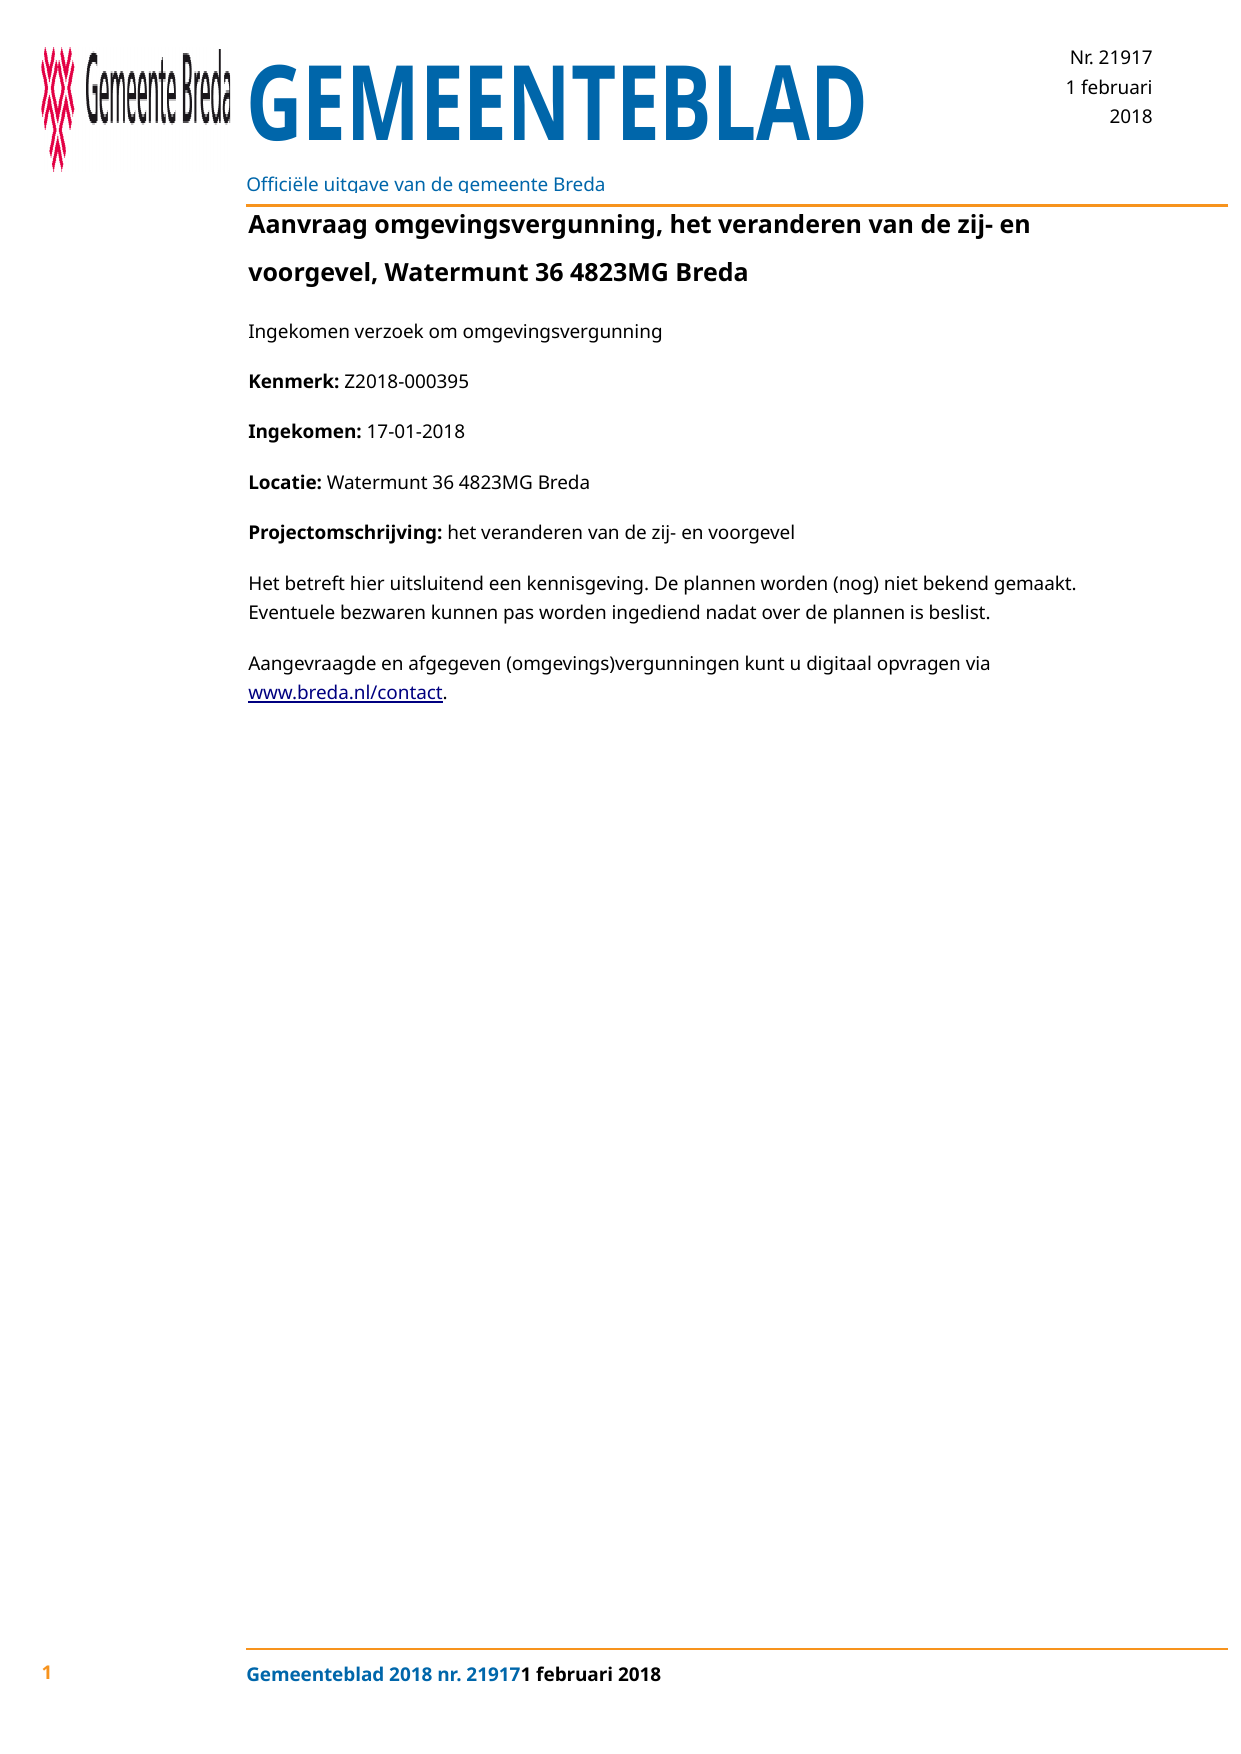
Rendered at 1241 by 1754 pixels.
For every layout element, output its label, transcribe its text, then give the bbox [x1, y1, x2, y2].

text Aanvraag omgevingsvergunning, het veranderen van de zij- en voorgevel, Watermunt 36 4823MG Breda [248, 207, 1152, 288]
text Locatie: Watermunt 36 4823MG Breda [248, 469, 1152, 495]
text Kenmerk: Z2018-000395 [248, 368, 1152, 394]
text Aangevraagde en afgegeven (omgevings)vergunningen kunt u digitaal opvragen via www.breda.nl/contact. [248, 650, 1152, 705]
text Het betreft hier uitsluitend een kennisgeving. De plannen worden (nog) niet bekend gemaakt. Eventuele bezwaren kunnen pas worden ingediend nadat over de plannen is beslist. [248, 570, 1152, 625]
picture [41, 47, 231, 172]
text Ingekomen verzoek om omgevingsvergunning [248, 318, 1152, 344]
text Projectomschrijving: het veranderen van de zij- en voorgevel [248, 519, 1152, 545]
text Ingekomen: 17-01-2018 [248, 419, 1152, 444]
